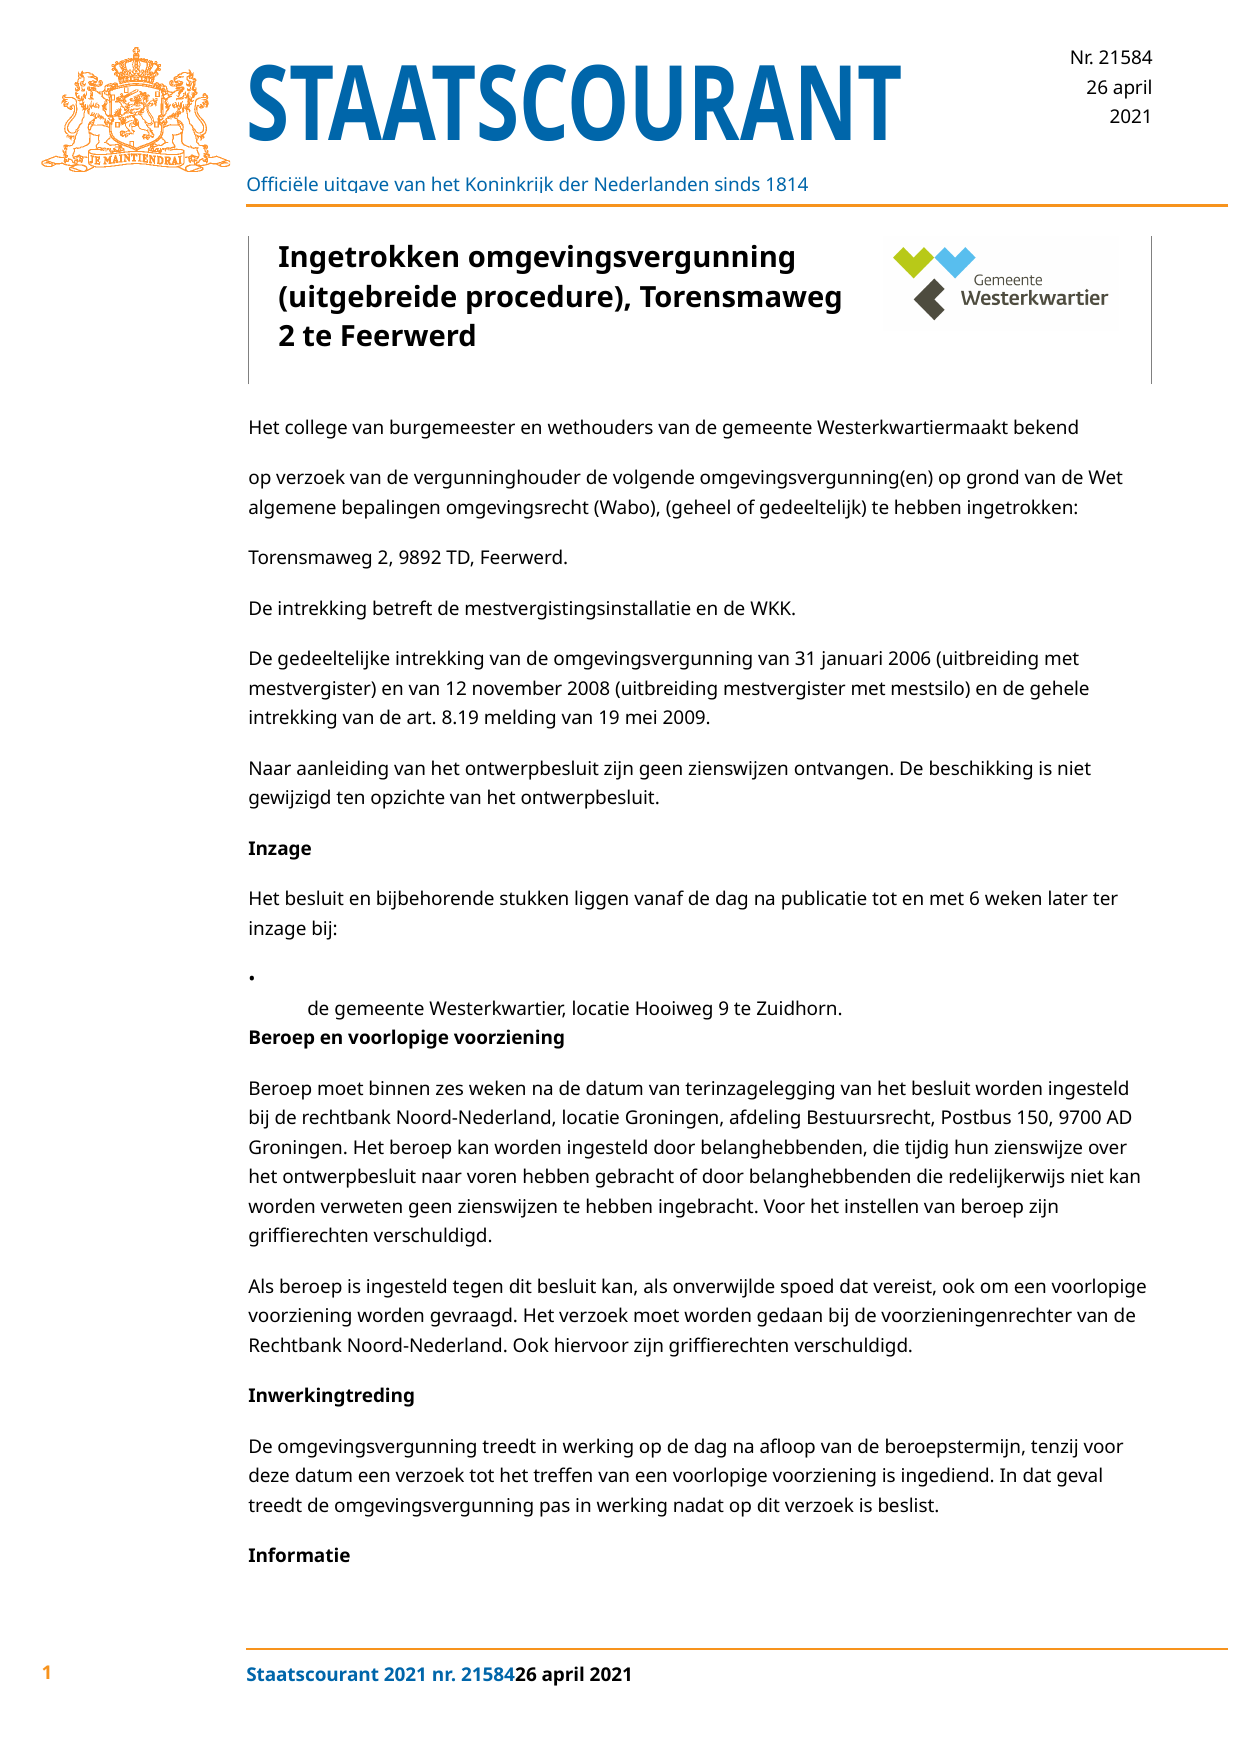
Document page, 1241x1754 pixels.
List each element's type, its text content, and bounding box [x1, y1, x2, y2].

text Het besluit en bijbehorende stukken liggen vanaf de dag na publicatie tot en met 6 weken later ter inzage bij: [248, 885, 1152, 941]
text Inzage [248, 835, 1152, 861]
text Naar aanleiding van het ontwerpbesluit zijn geen zienswijzen ontvangen. De beschikking is niet gewijzigd ten opzichte van het ontwerpbesluit. [248, 755, 1152, 810]
text De gedeeltelijke intrekking van de omgevingsvergunning van 31 januari 2006 (uitbreiding met mestvergister) en van 12 november 2008 (uitbreiding mestvergister met mestsilo) en de gehele intrekking van de art. 8.19 melding van 19 mei 2009. [248, 645, 1152, 730]
picture [882, 236, 1119, 331]
text Het college van burgemeester en wethouders van de gemeente Westerkwartiermaakt bekend [248, 414, 1152, 440]
picture [41, 47, 231, 172]
table_header [850, 236, 1151, 384]
text op verzoek van de vergunninghouder de volgende omgevingsvergunning(en) op grond van de Wet algemene bepalingen omgevingsrecht (Wabo), (geheel of gedeeltelijk) te hebben ingetrokken: [248, 464, 1152, 520]
text Beroep en voorlopige voorziening [248, 1024, 1152, 1050]
table_header Ingetrokken omgevingsvergunning (uitgebreide procedure), Torensmaweg 2 te Feerwerd [249, 236, 850, 384]
text Torensmaweg 2, 9892 TD, Feerwerd. [248, 544, 1152, 570]
text Informatie [248, 1543, 1152, 1568]
text Inwerkingtreding [248, 1383, 1152, 1408]
text De intrekking betreft de mestvergistingsinstallatie en de WKK. [248, 595, 1152, 621]
text Beroep moet binnen zes weken na de datum van terinzagelegging van het besluit worden ingesteld bij de rechtbank Noord-Nederland, locatie Groningen, afdeling Bestuursrecht, Postbus 150, 9700 AD Groningen. Het beroep kan worden ingesteld door belanghebbenden, die tijdig hun zienswijze over het ontwerpbesluit naar voren hebben gebracht of door belanghebbenden die redelijkerwijs niet kan worden verweten geen zienswijzen te hebben ingebracht. Voor het instellen van beroep zijn griffierechten verschuldigd. [248, 1075, 1152, 1248]
list de gemeente Westerkwartier, locatie Hooiweg 9 te Zuidhorn. [248, 995, 1152, 1021]
text De omgevingsvergunning treedt in werking op de dag na afloop van de beroepstermijn, tenzij voor deze datum een verzoek tot het treffen van een voorlopige voorziening is ingediend. In dat geval treedt de omgevingsvergunning pas in werking nadat op dit verzoek is beslist. [248, 1433, 1152, 1518]
text Als beroep is ingesteld tegen dit besluit kan, als onverwijlde spoed dat vereist, ook om een voorlopige voorziening worden gevraagd. Het verzoek moet worden gedaan bij de voorzieningenrechter van de Rechtbank Noord-Nederland. Ook hiervoor zijn griffierechten verschuldigd. [248, 1273, 1152, 1358]
